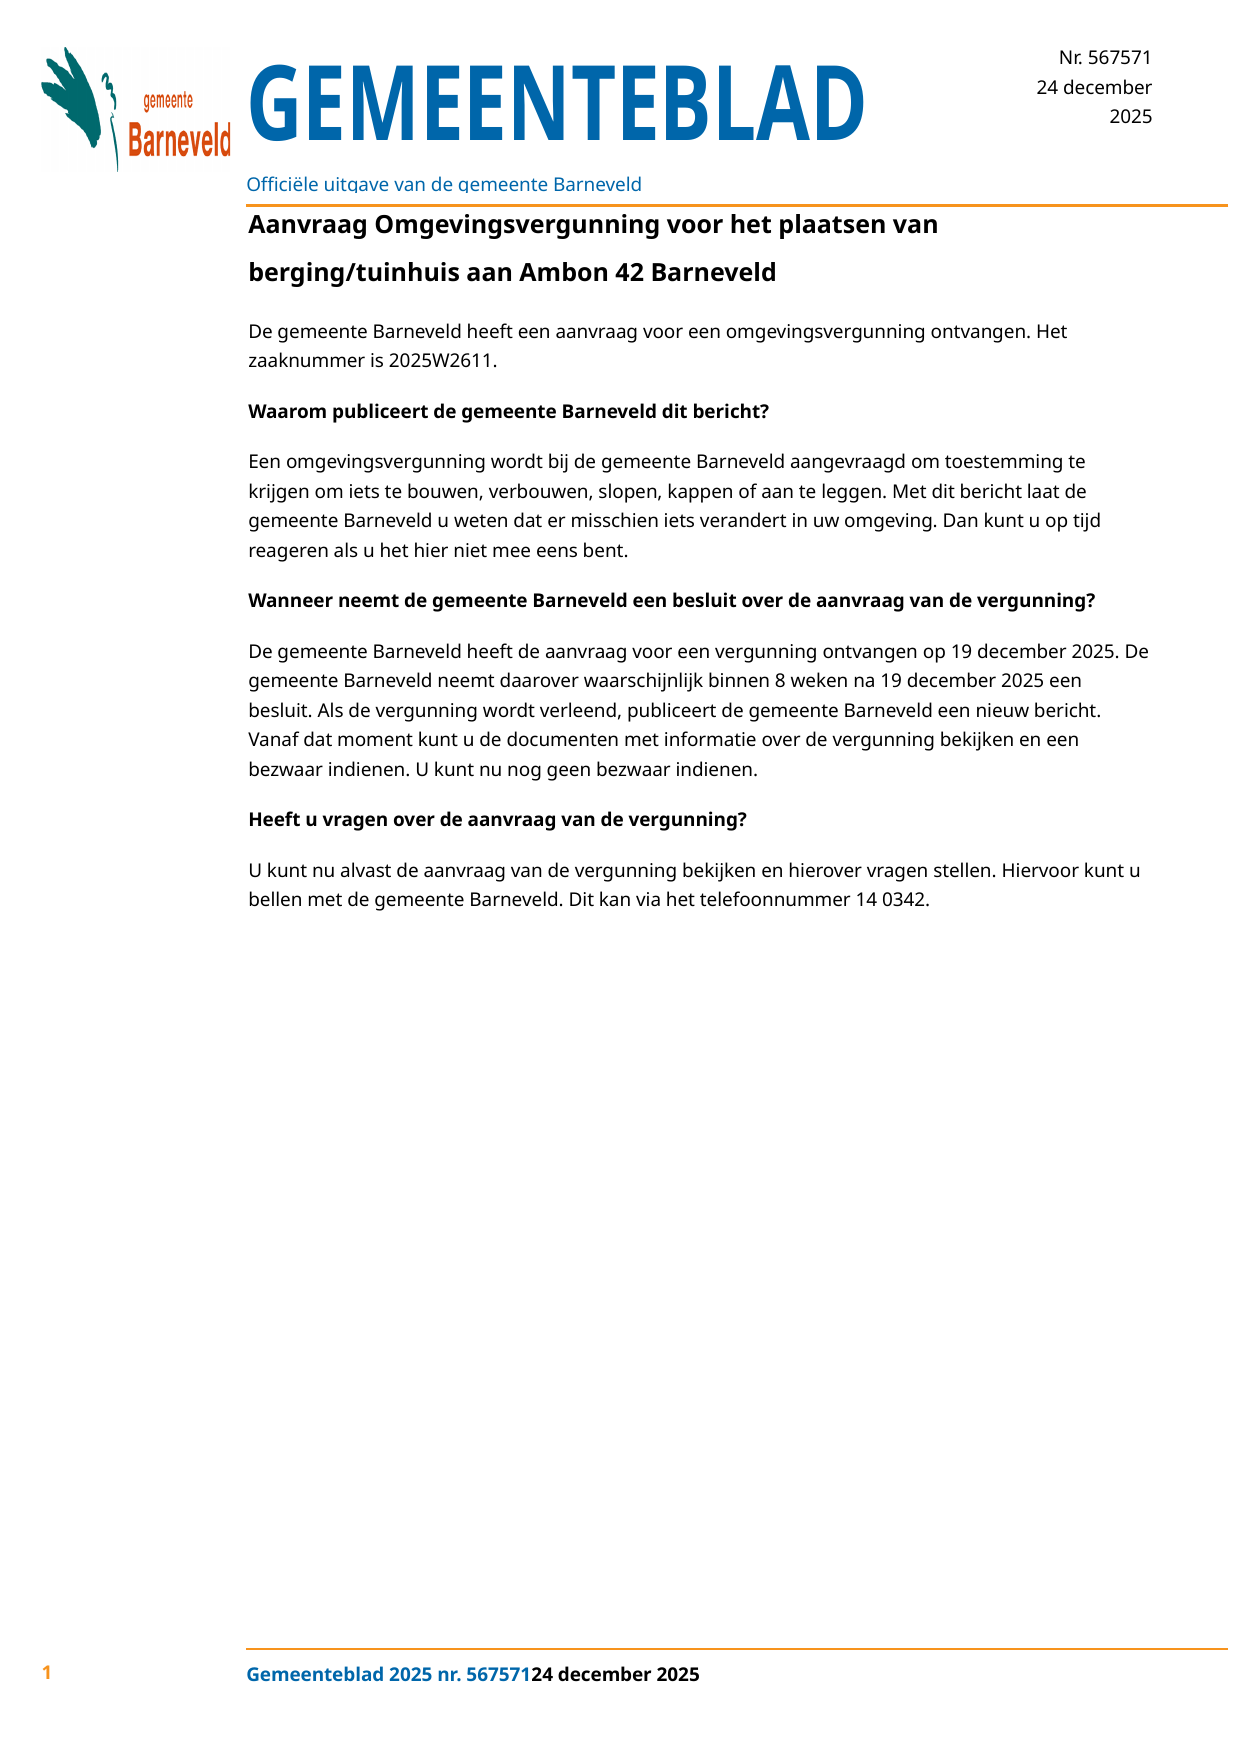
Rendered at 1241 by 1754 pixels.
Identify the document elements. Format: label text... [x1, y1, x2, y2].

text Een omgevingsvergunning wordt bij de gemeente Barneveld aangevraagd om toestemming te krijgen om iets te bouwen, verbouwen, slopen, kappen of aan te leggen. Met dit bericht laat de gemeente Barneveld u weten dat er misschien iets verandert in uw omgeving. Dan kunt u op tijd reageren als u het hier niet mee eens bent. [248, 448, 1152, 563]
text Aanvraag Omgevingsvergunning voor het plaatsen van berging/tuinhuis aan Ambon 42 Barneveld [248, 207, 1152, 288]
text Heeft u vragen over de aanvraag van de vergunning? [248, 807, 1152, 832]
text Wanneer neemt de gemeente Barneveld een besluit over de aanvraag van de vergunning? [248, 587, 1152, 613]
text U kunt nu alvast de aanvraag van de vergunning bekijken en hierover vragen stellen. Hiervoor kunt u bellen met de gemeente Barneveld. Dit kan via het telefoonnummer 14 0342. [248, 857, 1152, 912]
text Waarom publiceert de gemeente Barneveld dit bericht? [248, 398, 1152, 424]
text De gemeente Barneveld heeft een aanvraag voor een omgevingsvergunning ontvangen. Het zaaknummer is 2025W2611. [248, 318, 1152, 373]
picture [41, 47, 231, 172]
text De gemeente Barneveld heeft de aanvraag voor een vergunning ontvangen op 19 december 2025. De gemeente Barneveld neemt daarover waarschijnlijk binnen 8 weken na 19 december 2025 een besluit. Als de vergunning wordt verleend, publiceert de gemeente Barneveld een nieuw bericht. Vanaf dat moment kunt u de documenten met informatie over de vergunning bekijken en een bezwaar indienen. U kunt nu nog geen bezwaar indienen. [248, 638, 1152, 782]
